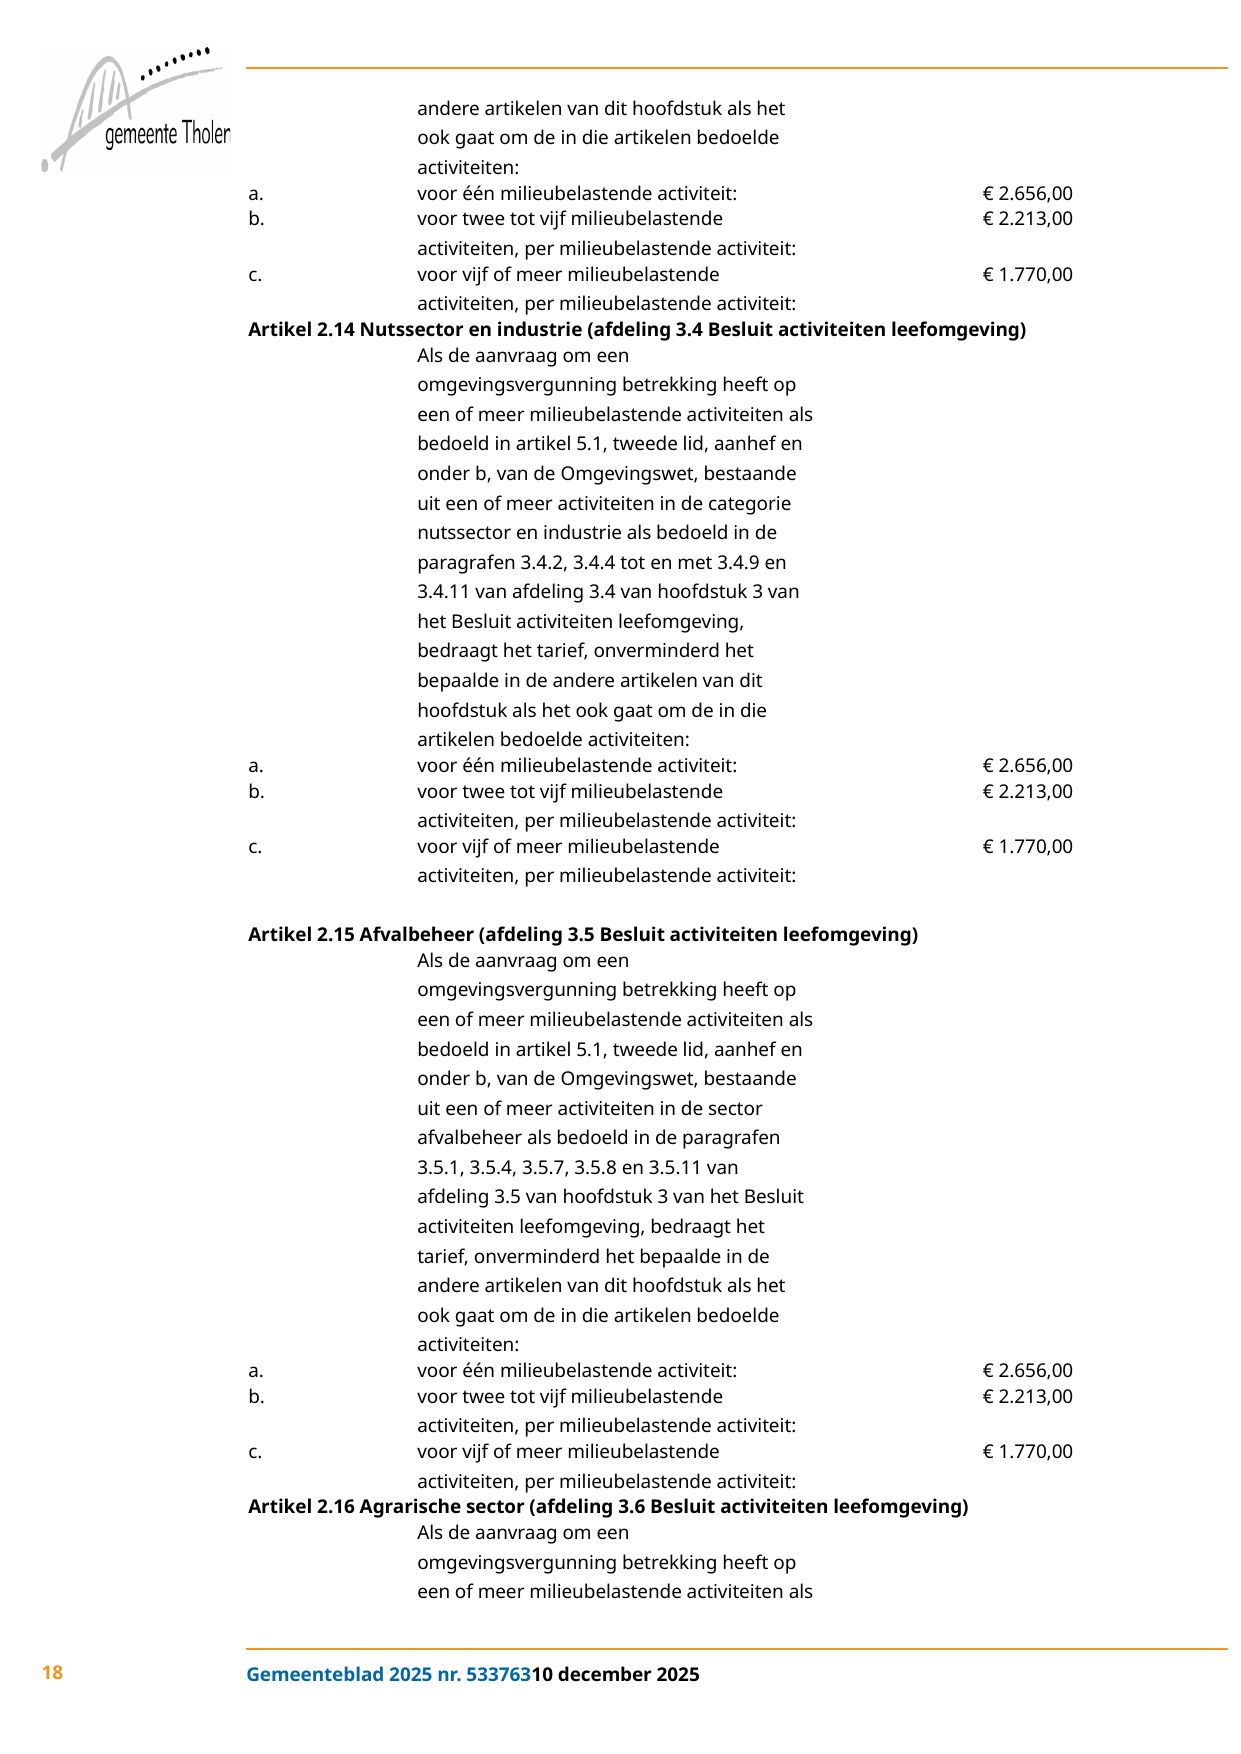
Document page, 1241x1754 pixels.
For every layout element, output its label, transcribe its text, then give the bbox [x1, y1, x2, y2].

table_cell [814, 342, 983, 752]
table_cell andere artikelen van dit hoofdstuk als het ook gaat om de in die artikelen bedoelde activiteiten: [417, 95, 814, 180]
table_cell voor twee tot vijf milieubelastende activiteiten, per milieubelastende activiteit: [417, 205, 814, 261]
table_cell b. [248, 205, 417, 261]
table_cell Als de aanvraag om een omgevingsvergunning betrekking heeft op een of meer milieubelastende activiteiten als [417, 1520, 814, 1604]
table_cell [814, 261, 983, 316]
table_cell € 1.770,00 [983, 1439, 1152, 1494]
table_cell € 2.656,00 [983, 1358, 1152, 1383]
table_cell a. [248, 1358, 417, 1383]
table_cell voor één milieubelastende activiteit: [417, 752, 814, 778]
table_cell [814, 1439, 983, 1494]
table_cell [814, 947, 983, 1357]
table_cell € 2.213,00 [983, 1383, 1152, 1438]
table_cell [983, 947, 1152, 1357]
table_cell b. [248, 778, 417, 833]
table_header Artikel 2.15 Afvalbeheer (afdeling 3.5 Besluit activiteiten leefomgeving) [248, 921, 1152, 947]
table_cell voor vijf of meer milieubelastende activiteiten, per milieubelastende activiteit: [417, 1439, 814, 1494]
table_cell € 1.770,00 [983, 261, 1152, 316]
table_cell voor vijf of meer milieubelastende activiteiten, per milieubelastende activiteit: [417, 833, 814, 888]
table_cell € 1.770,00 [983, 833, 1152, 888]
table_cell [814, 180, 983, 205]
table_cell Als de aanvraag om een omgevingsvergunning betrekking heeft op een of meer milieubelastende activiteiten als bedoeld in artikel 5.1, tweede lid, aanhef en onder b, van de Omgevingswet, bestaande uit een of meer activiteiten in de categorie nutssector en industrie als bedoeld in de paragrafen 3.4.2, 3.4.4 tot en met 3.4.9 en 3.4.11 van afdeling 3.4 van hoofdstuk 3 van het Besluit activiteiten leefomgeving, bedraagt het tarief, onverminderd het bepaalde in de andere artikelen van dit hoofdstuk als het ook gaat om de in die artikelen bedoelde activiteiten: [417, 342, 814, 752]
picture [41, 47, 231, 172]
table_cell [814, 833, 983, 888]
table_cell Artikel 2.16 Agrarische sector (afdeling 3.6 Besluit activiteiten leefomgeving) [248, 1494, 1152, 1519]
table_cell € 2.656,00 [983, 180, 1152, 205]
table_cell [814, 1358, 983, 1383]
table_cell voor twee tot vijf milieubelastende activiteiten, per milieubelastende activiteit: [417, 778, 814, 833]
table_cell [248, 947, 417, 1357]
table_cell [983, 1520, 1152, 1604]
table_cell [248, 1520, 417, 1604]
table_cell [814, 752, 983, 778]
table_cell voor twee tot vijf milieubelastende activiteiten, per milieubelastende activiteit: [417, 1383, 814, 1438]
table_cell [983, 95, 1152, 180]
table_cell Artikel 2.14 Nutssector en industrie (afdeling 3.4 Besluit activiteiten leefomgeving) [248, 316, 1152, 342]
table_cell b. [248, 1383, 417, 1438]
table_cell € 2.656,00 [983, 752, 1152, 778]
table_cell [248, 342, 417, 752]
table_cell [248, 95, 417, 180]
table_cell voor vijf of meer milieubelastende activiteiten, per milieubelastende activiteit: [417, 261, 814, 316]
table_cell € 2.213,00 [983, 778, 1152, 833]
table_cell € 2.213,00 [983, 205, 1152, 261]
table_cell [983, 342, 1152, 752]
table_cell [814, 778, 983, 833]
table_cell c. [248, 261, 417, 316]
table_cell c. [248, 1439, 417, 1494]
table_cell a. [248, 180, 417, 205]
table_cell c. [248, 833, 417, 888]
table_cell voor één milieubelastende activiteit: [417, 180, 814, 205]
table_cell Als de aanvraag om een omgevingsvergunning betrekking heeft op een of meer milieubelastende activiteiten als bedoeld in artikel 5.1, tweede lid, aanhef en onder b, van de Omgevingswet, bestaande uit een of meer activiteiten in de sector afvalbeheer als bedoeld in de paragrafen 3.5.1, 3.5.4, 3.5.7, 3.5.8 en 3.5.11 van afdeling 3.5 van hoofdstuk 3 van het Besluit activiteiten leefomgeving, bedraagt het tarief, onverminderd het bepaalde in de andere artikelen van dit hoofdstuk als het ook gaat om de in die artikelen bedoelde activiteiten: [417, 947, 814, 1357]
table_cell [814, 95, 983, 180]
table_cell [814, 205, 983, 261]
table_cell a. [248, 752, 417, 778]
table_cell [814, 1520, 983, 1604]
table_cell [814, 1383, 983, 1438]
table_cell voor één milieubelastende activiteit: [417, 1358, 814, 1383]
